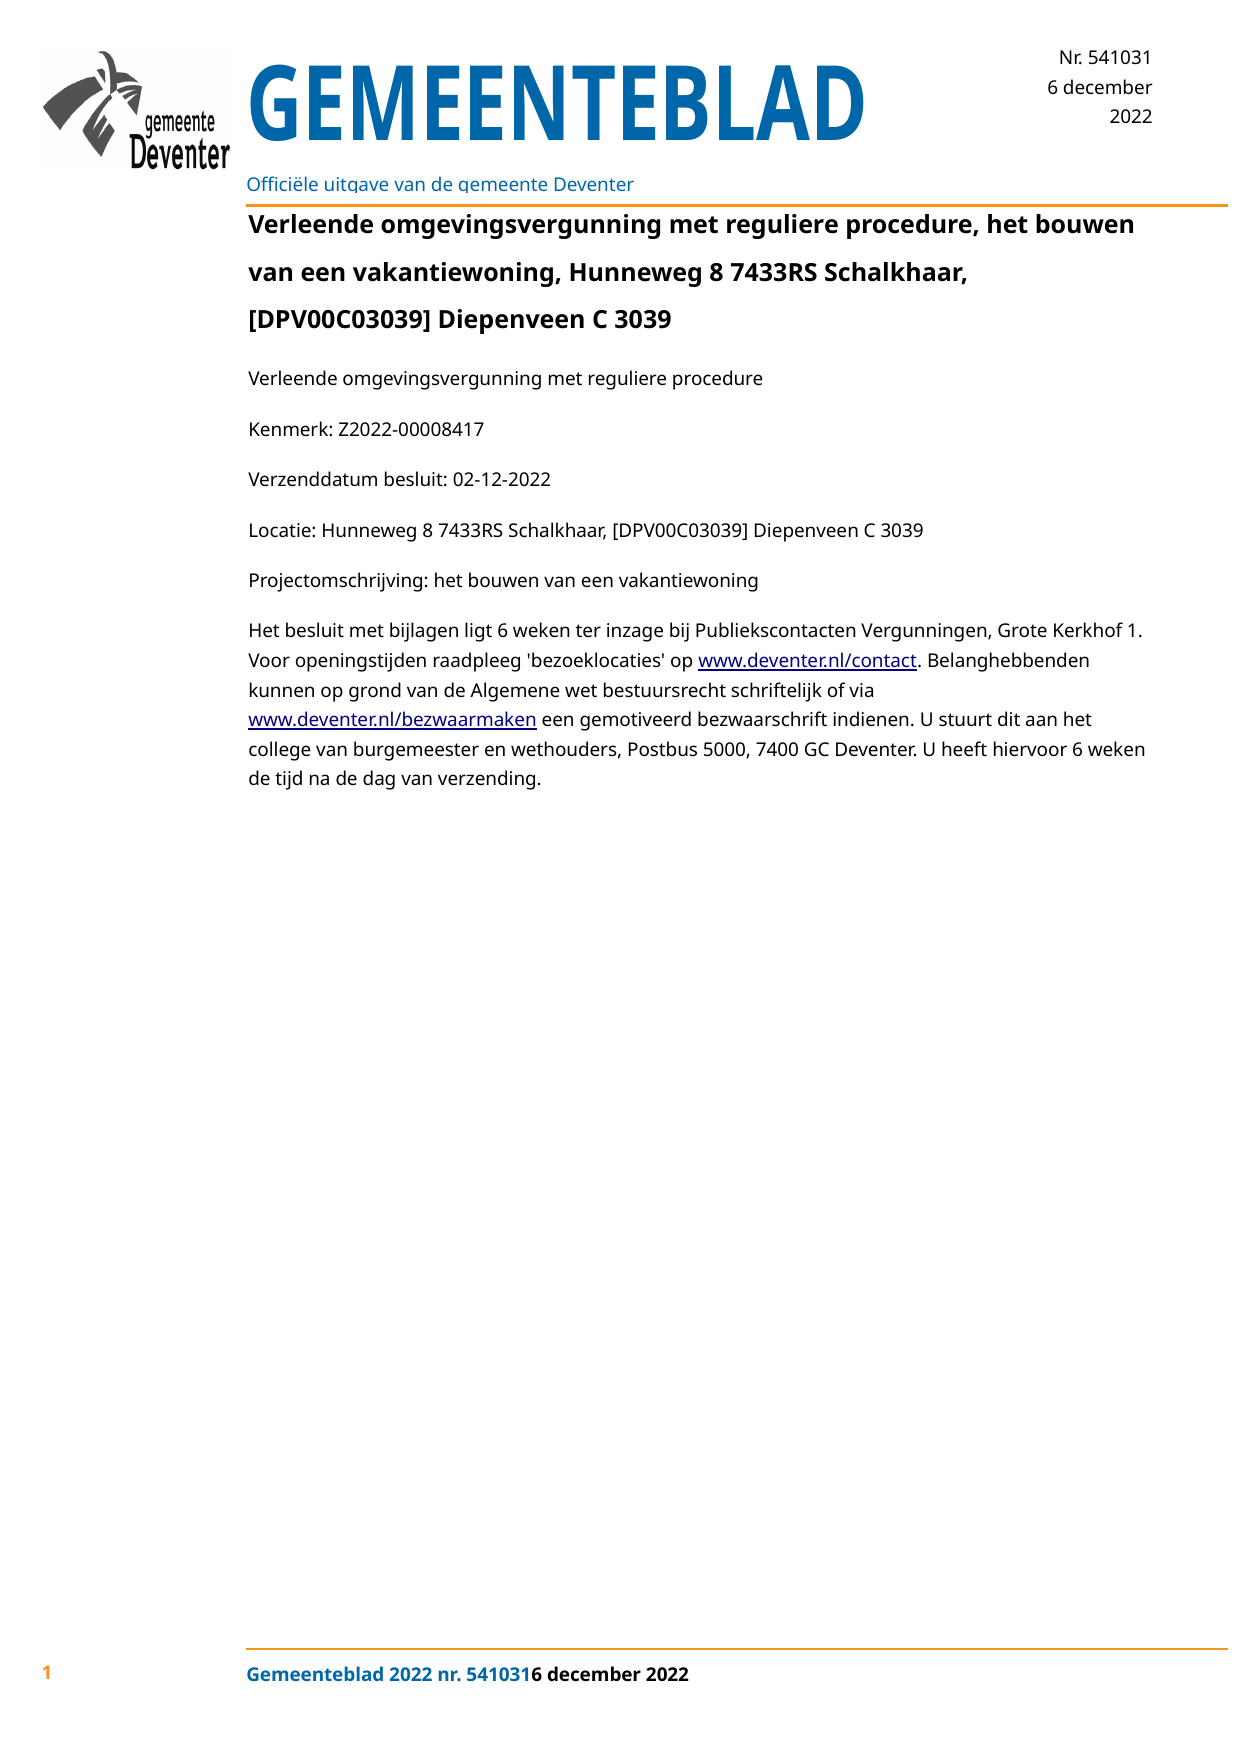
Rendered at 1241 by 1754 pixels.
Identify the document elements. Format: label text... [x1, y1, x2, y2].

text Locatie: Hunneweg 8 7433RS Schalkhaar, [DPV00C03039] Diepenveen C 3039 [248, 517, 1152, 542]
text Projectomschrijving: het bouwen van een vakantiewoning [248, 567, 1152, 593]
picture [41, 47, 231, 172]
text Het besluit met bijlagen ligt 6 weken ter inzage bij Publiekscontacten Vergunningen, Grote Kerkhof 1. Voor openingstijden raadpleeg 'bezoeklocaties' op www.deventer.nl/contact. Belanghebbenden kunnen op grond van de Algemene wet bestuursrecht schriftelijk of via www.deventer.nl/bezwaarmaken een gemotiveerd bezwaarschrift indienen. U stuurt dit aan het college van burgemeester en wethouders, Postbus 5000, 7400 GC Deventer. U heeft hiervoor 6 weken de tijd na de dag van verzending. [248, 618, 1152, 791]
text Verleende omgevingsvergunning met reguliere procedure, het bouwen van een vakantiewoning, Hunneweg 8 7433RS Schalkhaar, [DPV00C03039] Diepenveen C 3039 [248, 207, 1152, 336]
text Kenmerk: Z2022-00008417 [248, 416, 1152, 442]
text Verleende omgevingsvergunning met reguliere procedure [248, 366, 1152, 391]
text Verzenddatum besluit: 02-12-2022 [248, 466, 1152, 492]
